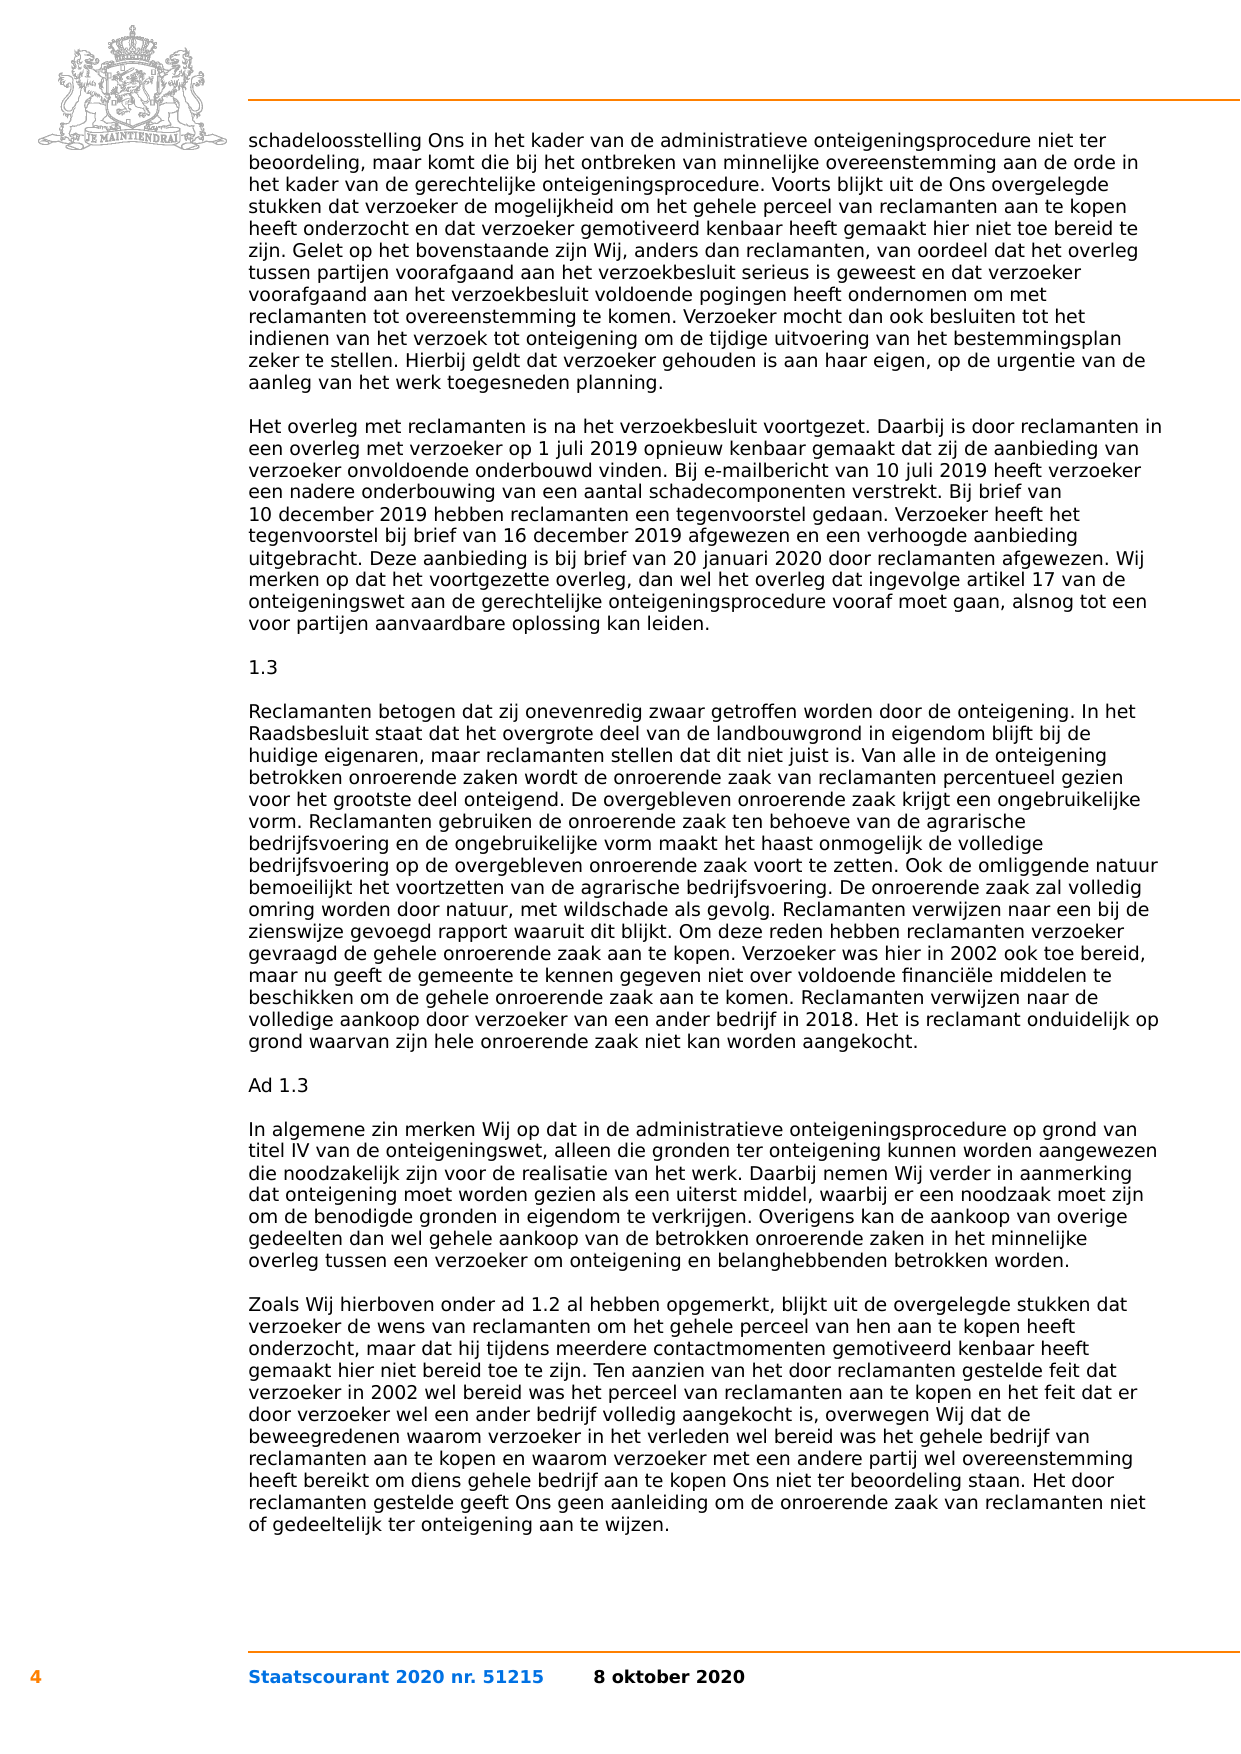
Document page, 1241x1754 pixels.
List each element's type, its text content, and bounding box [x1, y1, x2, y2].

text Het overleg met reclamanten is na het verzoekbesluit voortgezet. Daarbij is door reclamanten in een overleg met verzoeker op 1 juli 2019 opnieuw kenbaar gemaakt dat zij de aanbieding van verzoeker onvoldoende onderbouwd vinden. Bij e-mailbericht van 10 juli 2019 heeft verzoeker een nadere onderbouwing van een aantal schadecomponenten verstrekt. Bij brief van 10 december 2019 hebben reclamanten een tegenvoorstel gedaan. Verzoeker heeft het tegenvoorstel bij brief van 16 december 2019 afgewezen en een verhoogde aanbieding uitgebracht. Deze aanbieding is bij brief van 20 januari 2020 door reclamanten afgewezen. Wij merken op dat het voortgezette overleg, dan wel het overleg dat ingevolge artikel 17 van de onteigeningswet aan de gerechtelijke onteigeningsprocedure vooraf moet gaan, alsnog tot een voor partijen aanvaardbare oplossing kan leiden. [248, 416, 1163, 635]
text Ad 1.3 [248, 1074, 1163, 1097]
text schadeloosstelling Ons in het kader van de administratieve onteigeningsprocedure niet ter beoordeling, maar komt die bij het ontbreken van minnelijke overeenstemming aan de orde in het kader van de gerechtelijke onteigeningsprocedure. Voorts blijkt uit de Ons overgelegde stukken dat verzoeker de mogelijkheid om het gehele perceel van reclamanten aan te kopen heeft onderzocht en dat verzoeker gemotiveerd kenbaar heeft gemaakt hier niet toe bereid te zijn. Gelet op het bovenstaande zijn Wij, anders dan reclamanten, van oordeel dat het overleg tussen partijen voorafgaand aan het verzoekbesluit serieus is geweest en dat verzoeker voorafgaand aan het verzoekbesluit voldoende pogingen heeft ondernomen om met reclamanten tot overeenstemming te komen. Verzoeker mocht dan ook besluiten tot het indienen van het verzoek tot onteigening om de tijdige uitvoering van het bestemmingsplan zeker te stellen. Hierbij geldt dat verzoeker gehouden is aan haar eigen, op de urgentie van de aanleg van het werk toegesneden planning. [248, 130, 1163, 394]
subtitle 1.3 [248, 657, 1163, 679]
picture [38, 25, 227, 150]
text Reclamanten betogen dat zij onevenredig zwaar getroffen worden door de onteigening. In het Raadsbesluit staat dat het overgrote deel van de landbouwgrond in eigendom blijft bij de huidige eigenaren, maar reclamanten stellen dat dit niet juist is. Van alle in de onteigening betrokken onroerende zaken wordt de onroerende zaak van reclamanten percentueel gezien voor het grootste deel onteigend. De overgebleven onroerende zaak krijgt een ongebruikelijke vorm. Reclamanten gebruiken de onroerende zaak ten behoeve van de agrarische bedrijfsvoering en de ongebruikelijke vorm maakt het haast onmogelijk de volledige bedrijfsvoering op de overgebleven onroerende zaak voort te zetten. Ook de omliggende natuur bemoeilijkt het voortzetten van de agrarische bedrijfsvoering. De onroerende zaak zal volledig omring worden door natuur, met wildschade als gevolg. Reclamanten verwijzen naar een bij de zienswijze gevoegd rapport waaruit dit blijkt. Om deze reden hebben reclamanten verzoeker gevraagd de gehele onroerende zaak aan te kopen. Verzoeker was hier in 2002 ook toe bereid, maar nu geeft de gemeente te kennen gegeven niet over voldoende financiële middelen te beschikken om de gehele onroerende zaak aan te komen. Reclamanten verwijzen naar de volledige aankoop door verzoeker van een ander bedrijf in 2018. Het is reclamant onduidelijk op grond waarvan zijn hele onroerende zaak niet kan worden aangekocht. [248, 701, 1163, 1053]
text In algemene zin merken Wij op dat in de administratieve onteigeningsprocedure op grond van titel IV van de onteigeningswet, alleen die gronden ter onteigening kunnen worden aangewezen die noodzakelijk zijn voor de realisatie van het werk. Daarbij nemen Wij verder in aanmerking dat onteigening moet worden gezien als een uiterst middel, waarbij er een noodzaak moet zijn om de benodigde gronden in eigendom te verkrijgen. Overigens kan de aankoop van overige gedeelten dan wel gehele aankoop van de betrokken onroerende zaken in het minnelijke overleg tussen een verzoeker om onteigening en belanghebbenden betrokken worden. [248, 1118, 1163, 1272]
text Zoals Wij hierboven onder ad 1.2 al hebben opgemerkt, blijkt uit de overgelegde stukken dat verzoeker de wens van reclamanten om het gehele perceel van hen aan te kopen heeft onderzocht, maar dat hij tijdens meerdere contactmomenten gemotiveerd kenbaar heeft gemaakt hier niet bereid toe te zijn. Ten aanzien van het door reclamanten gestelde feit dat verzoeker in 2002 wel bereid was het perceel van reclamanten aan te kopen en het feit dat er door verzoeker wel een ander bedrijf volledig aangekocht is, overwegen Wij dat de beweegredenen waarom verzoeker in het verleden wel bereid was het gehele bedrijf van reclamanten aan te kopen en waarom verzoeker met een andere partij wel overeenstemming heeft bereikt om diens gehele bedrijf aan te kopen Ons niet ter beoordeling staan. Het door reclamanten gestelde geeft Ons geen aanleiding om de onroerende zaak van reclamanten niet of gedeeltelijk ter onteigening aan te wijzen. [248, 1294, 1163, 1536]
